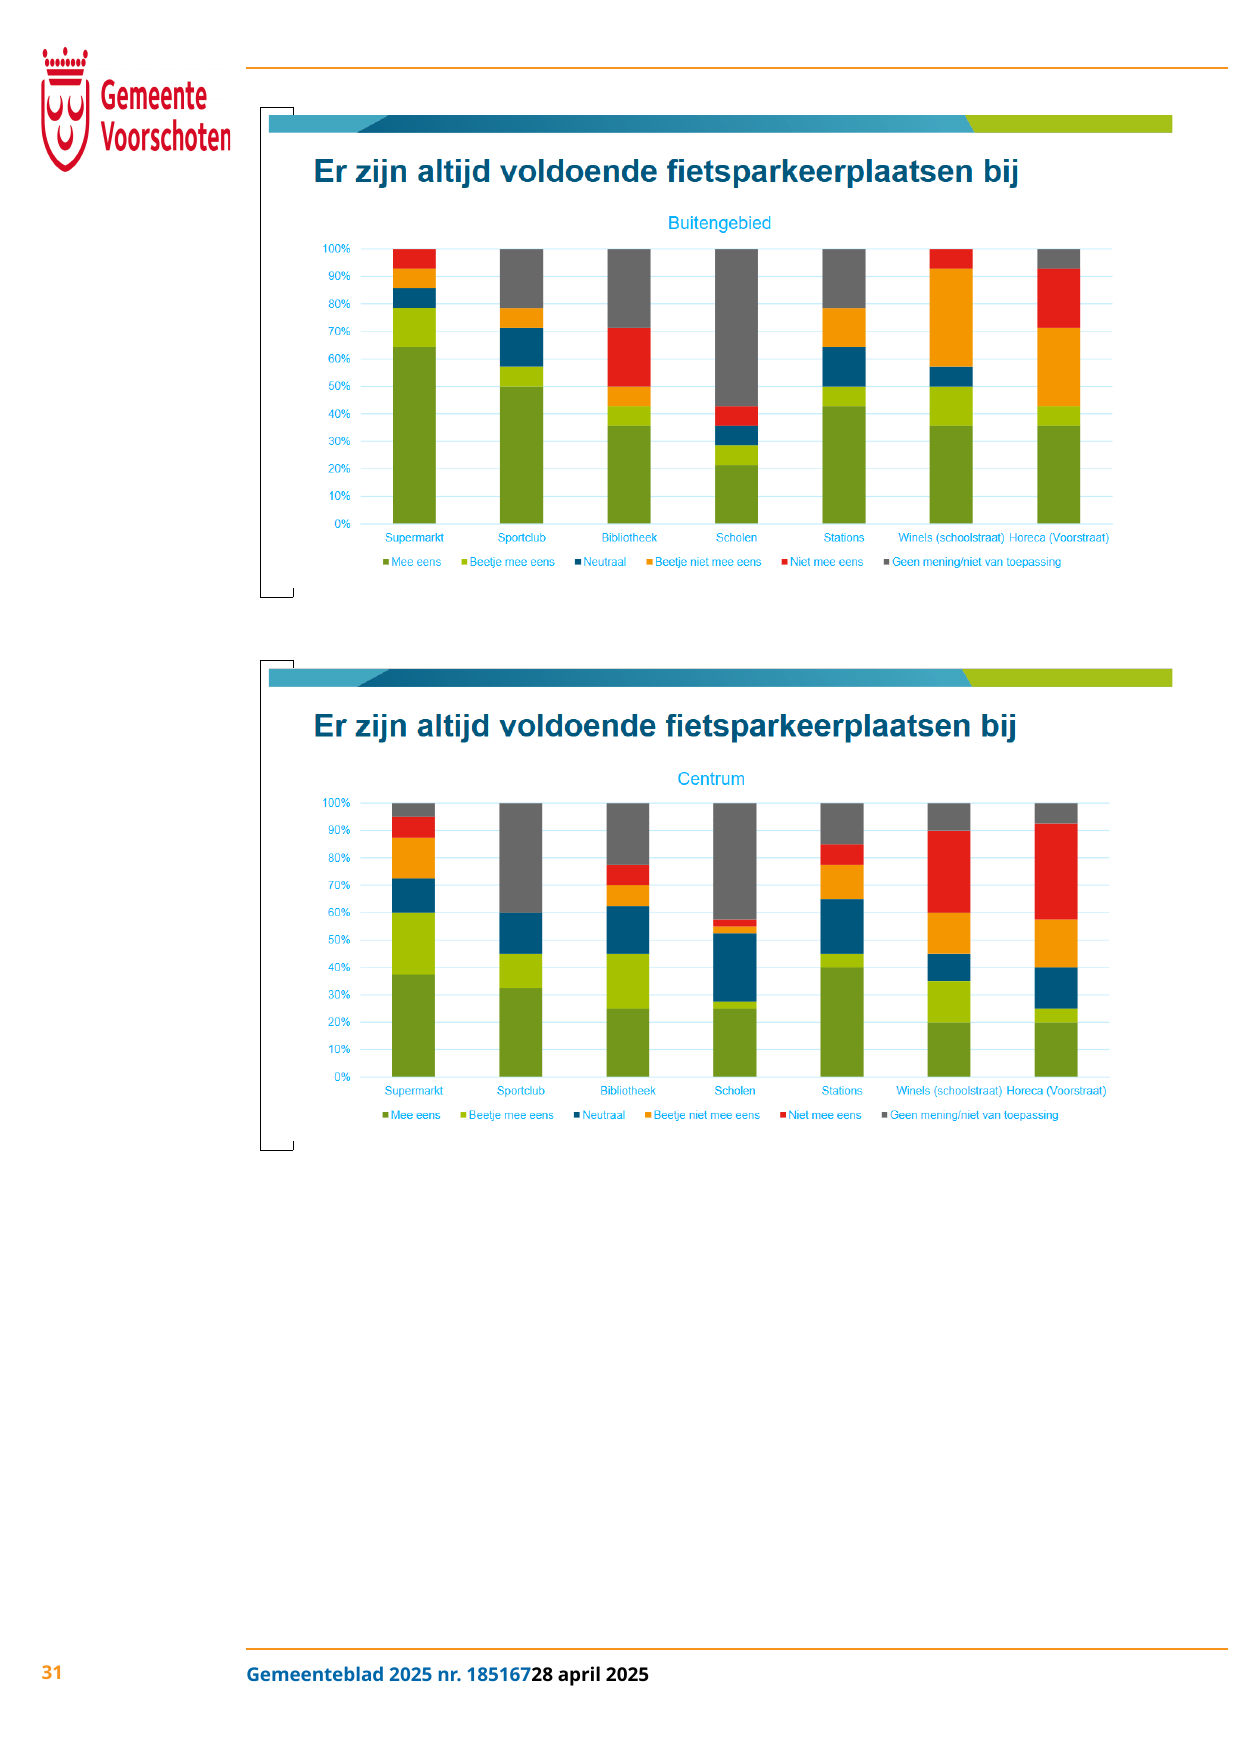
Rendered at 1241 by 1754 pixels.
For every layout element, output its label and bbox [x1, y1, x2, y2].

picture [268, 115, 1173, 588]
picture [41, 47, 231, 172]
picture [268, 668, 1173, 1141]
